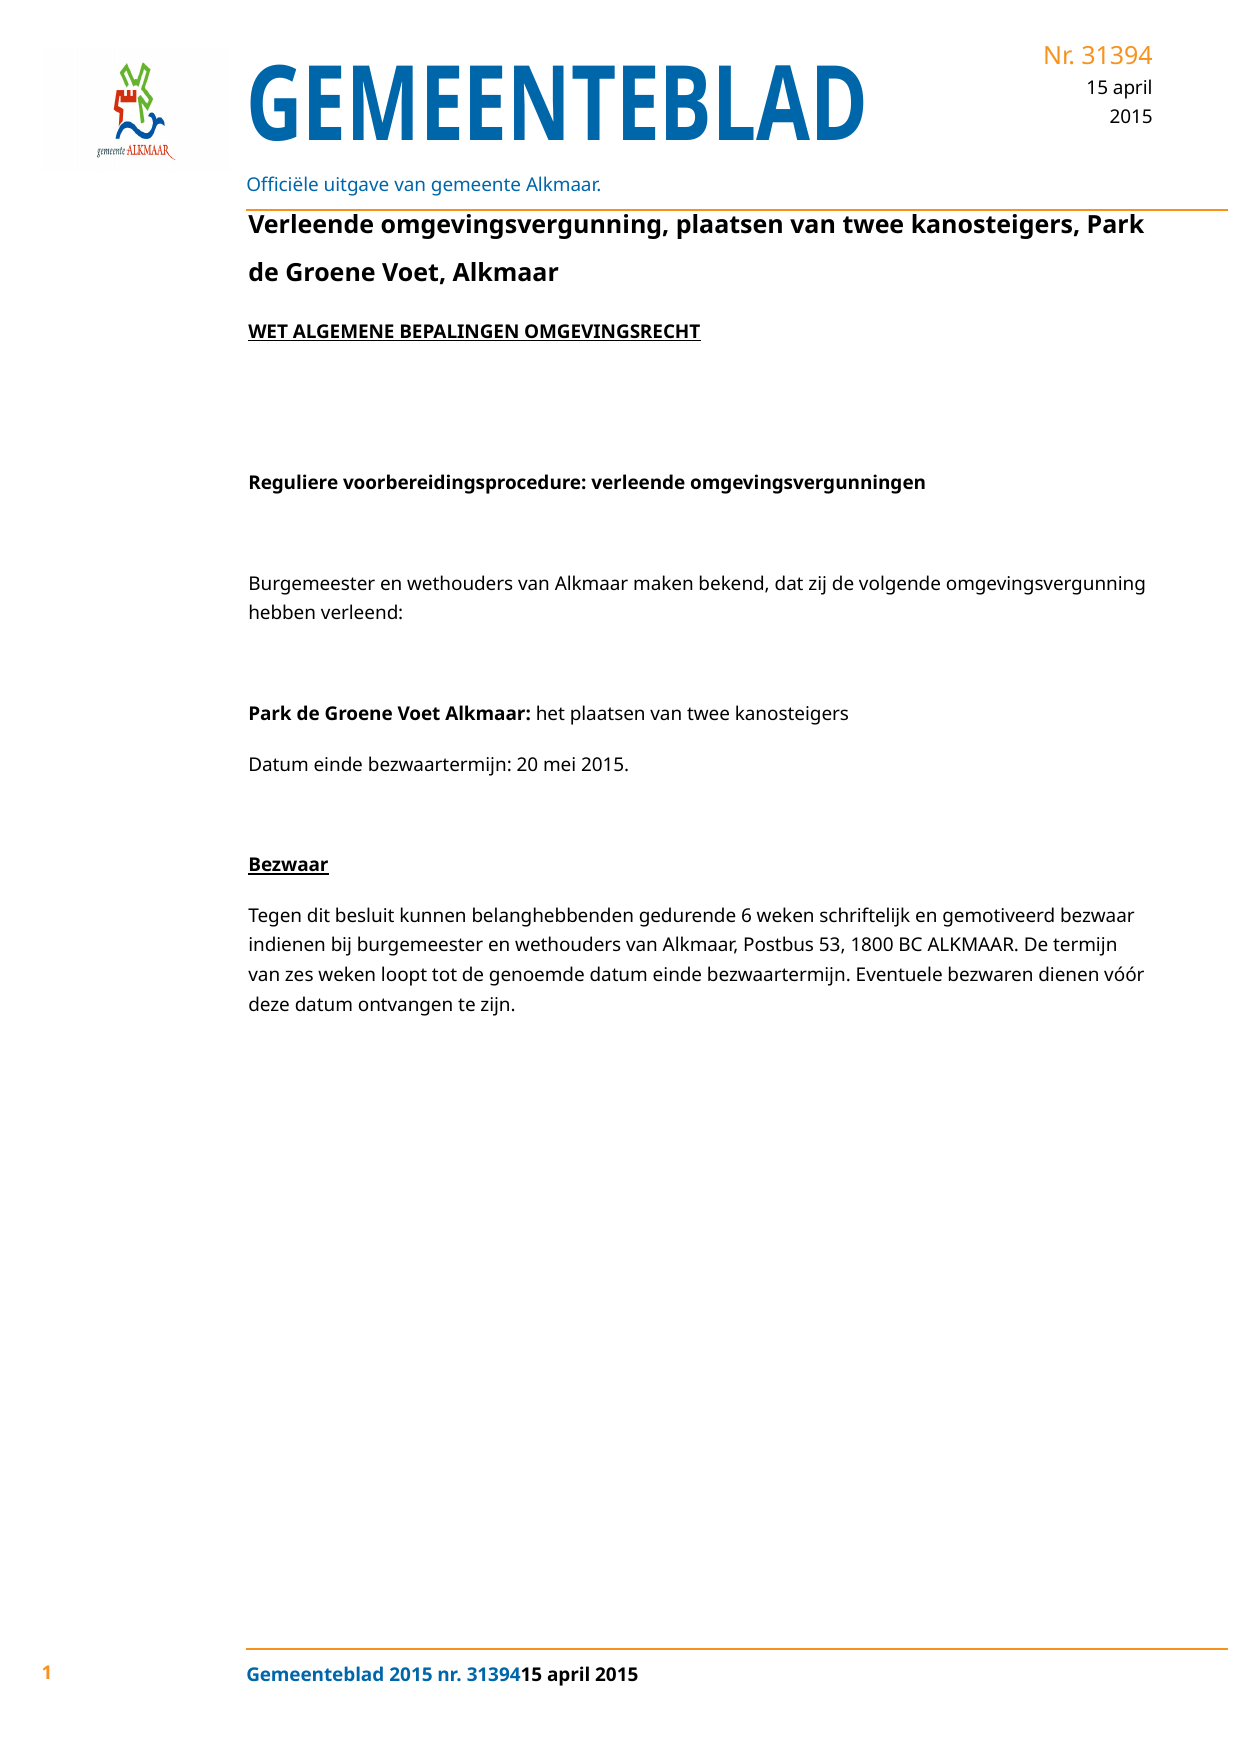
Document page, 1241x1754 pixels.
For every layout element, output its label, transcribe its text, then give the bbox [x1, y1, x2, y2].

text Reguliere voorbereidingsprocedure: verleende omgevingsvergunningen [248, 469, 1152, 495]
text Datum einde bezwaartermijn: 20 mei 2015. [248, 751, 1152, 777]
text Tegen dit besluit kunnen belanghebbenden gedurende 6 weken schriftelijk en gemotiveerd bezwaar indienen bij burgemeester en wethouders van Alkmaar, Postbus 53, 1800 BC ALKMAAR. De termijn van zes weken loopt tot de genoemde datum einde bezwaartermijn. Eventuele bezwaren dienen vóór deze datum ontvangen te zijn. [248, 902, 1152, 1017]
text Bezwaar [248, 852, 1152, 877]
text Park de Groene Voet Alkmaar: het plaatsen van twee kanosteigers [248, 700, 1152, 726]
text Burgemeester en wethouders van Alkmaar maken bekend, dat zij de volgende omgevingsvergunning hebben verleend: [248, 570, 1152, 625]
text WET ALGEMENE BEPALINGEN OMGEVINGSRECHT [248, 318, 1152, 344]
text Verleende omgevingsvergunning, plaatsen van twee kanosteigers, Park de Groene Voet, Alkmaar [248, 211, 1152, 288]
picture [41, 47, 231, 172]
